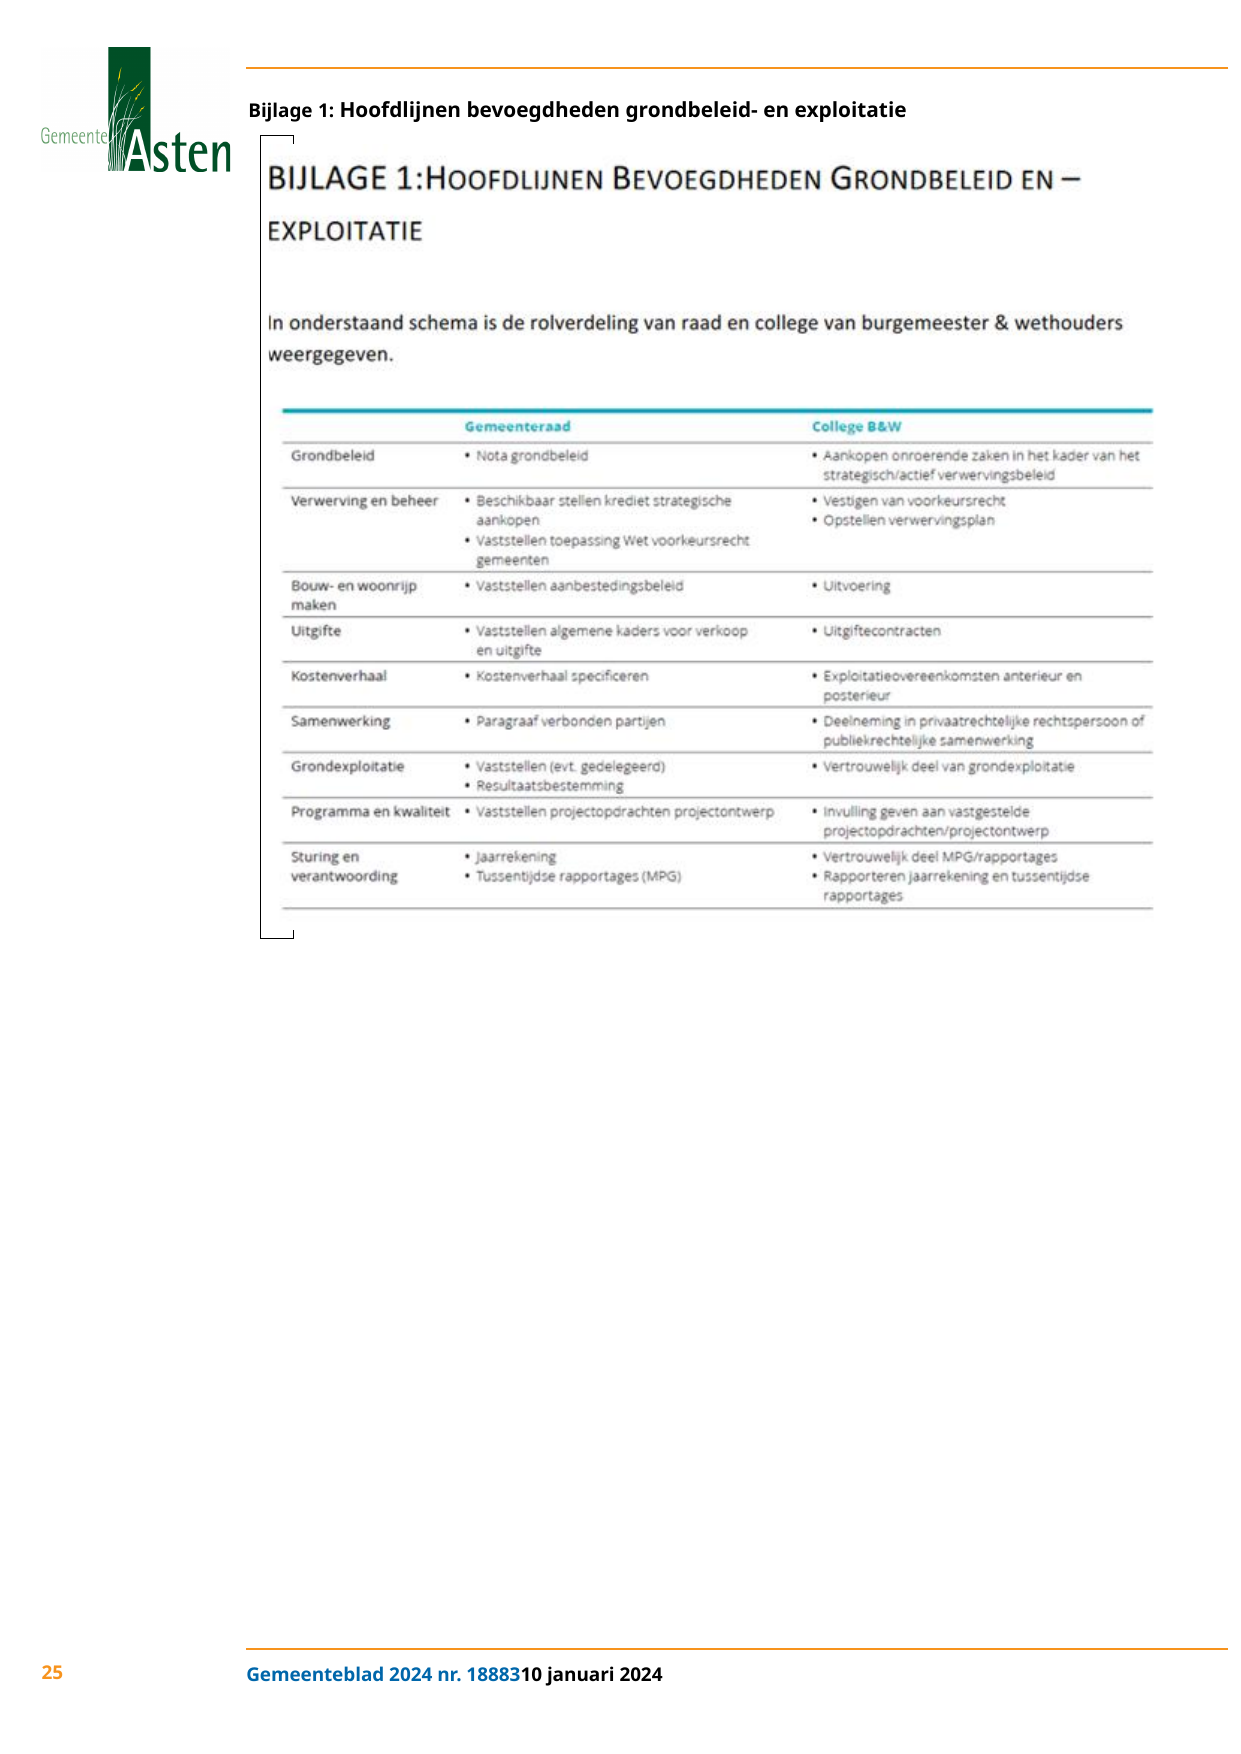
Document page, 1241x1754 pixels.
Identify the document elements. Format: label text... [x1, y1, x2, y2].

text Bijlage 1: Hoofdlijnen bevoegdheden grondbeleid- en exploitatie [248, 95, 1152, 123]
picture [268, 144, 1173, 930]
picture [41, 47, 231, 172]
